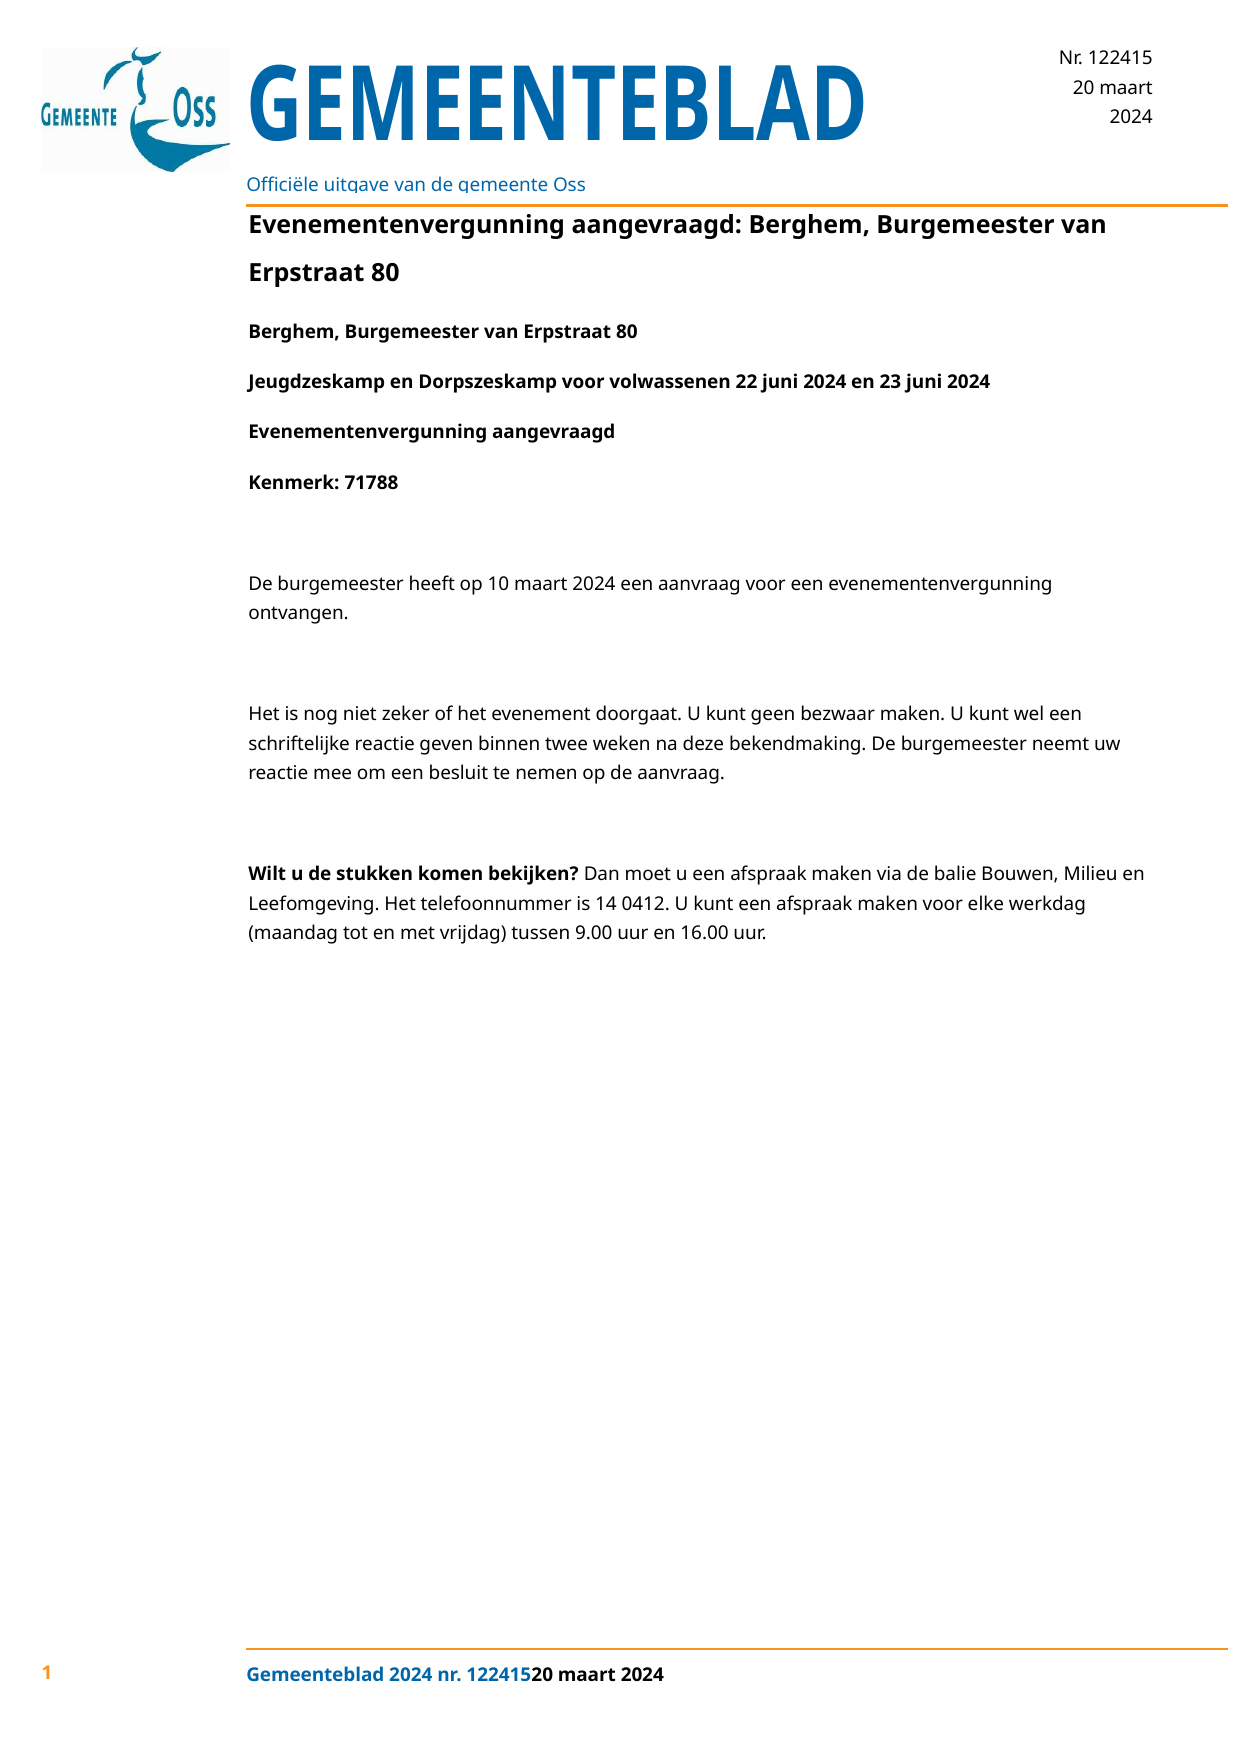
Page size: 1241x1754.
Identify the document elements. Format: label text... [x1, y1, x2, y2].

text Wilt u de stukken komen bekijken? Dan moet u een afspraak maken via de balie Bouwen, Milieu en Leefomgeving. Het telefoonnummer is 14 0412. U kunt een afspraak maken voor elke werkdag (maandag tot en met vrijdag) tussen 9.00 uur en 16.00 uur. [248, 860, 1152, 945]
text Kenmerk: 71788 [248, 469, 1152, 495]
text Evenementenvergunning aangevraagd: Berghem, Burgemeester van Erpstraat 80 [248, 207, 1152, 288]
picture [41, 47, 231, 172]
text De burgemeester heeft op 10 maart 2024 een aanvraag voor een evenementenvergunning ontvangen. [248, 570, 1152, 625]
text Berghem, Burgemeester van Erpstraat 80 [248, 318, 1152, 344]
text Jeugdzeskamp en Dorpszeskamp voor volwassenen 22 juni 2024 en 23 juni 2024 [248, 368, 1152, 394]
text Evenementenvergunning aangevraagd [248, 419, 1152, 444]
text Het is nog niet zeker of het evenement doorgaat. U kunt geen bezwaar maken. U kunt wel een schriftelijke reactie geven binnen twee weken na deze bekendmaking. De burgemeester neemt uw reactie mee om een besluit te nemen op de aanvraag. [248, 700, 1152, 785]
